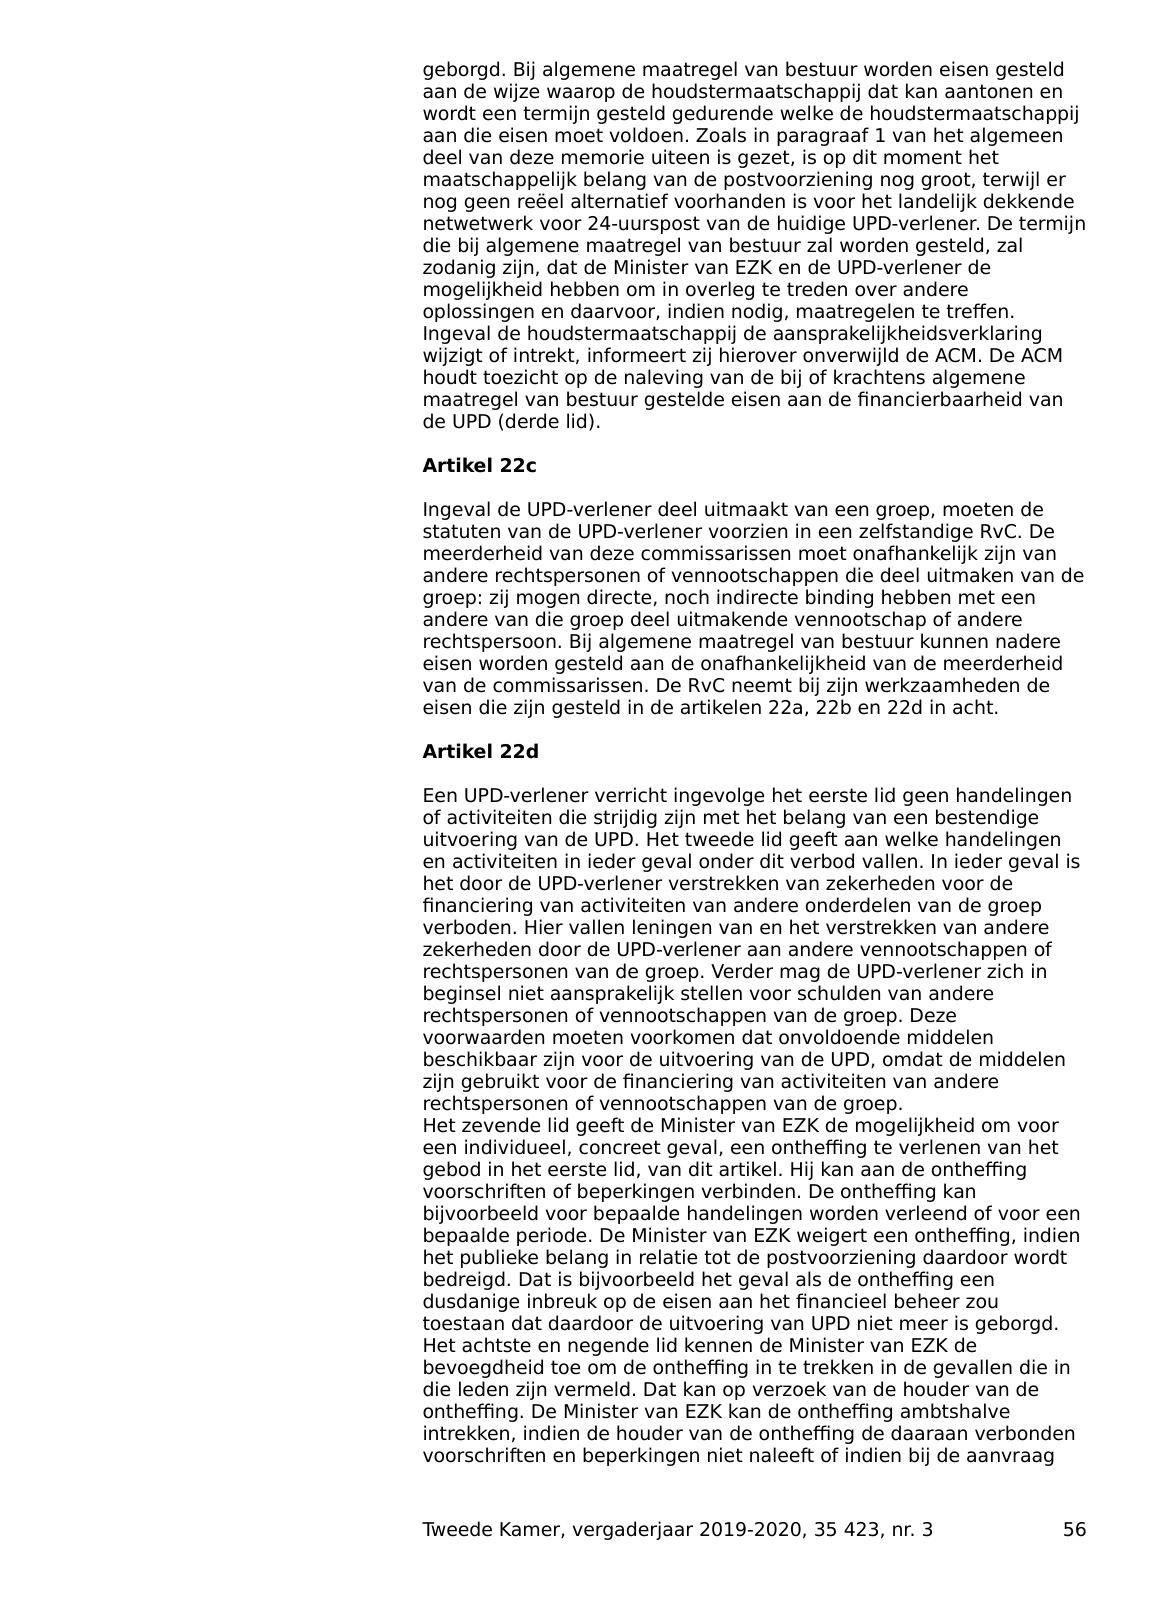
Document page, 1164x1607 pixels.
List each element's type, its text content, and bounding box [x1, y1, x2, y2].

text Het achtste en negende lid kennen de Minister van EZK de bevoegdheid toe om de ontheffing in te trekken in de gevallen die in die leden zijn vermeld. Dat kan op verzoek van de houder van de ontheffing. De Minister van EZK kan de ontheffing ambtshalve intrekken, indien de houder van de ontheffing de daaraan verbonden voorschriften en beperkingen niet naleeft of indien bij de aanvraag [422, 1335, 1087, 1467]
text Het zevende lid geeft de Minister van EZK de mogelijkheid om voor een individueel, concreet geval, een ontheffing te verlenen van het gebod in het eerste lid, van dit artikel. Hij kan aan de ontheffing voorschriften of beperkingen verbinden. De ontheffing kan bijvoorbeeld voor bepaalde handelingen worden verleend of voor een bepaalde periode. De Minister van EZK weigert een ontheffing, indien het publieke belang in relatie tot de postvoorziening daardoor wordt bedreigd. Dat is bijvoorbeeld het geval als de ontheffing een dusdanige inbreuk op de eisen aan het financieel beheer zou toestaan dat daardoor de uitvoering van UPD niet meer is geborgd. [422, 1115, 1087, 1335]
text Ingeval de UPD-verlener deel uitmaakt van een groep, moeten de statuten van de UPD-verlener voorzien in een zelfstandige RvC. De meerderheid van deze commissarissen moet onafhankelijk zijn van andere rechtspersonen of vennootschappen die deel uitmaken van de groep: zij mogen directe, noch indirecte binding hebben met een andere van die groep deel uitmakende vennootschap of andere rechtspersoon. Bij algemene maatregel van bestuur kunnen nadere eisen worden gesteld aan de onafhankelijkheid van de meerderheid van de commissarissen. De RvC neemt bij zijn werkzaamheden de eisen die zijn gesteld in de artikelen 22a, 22b en 22d in acht. [422, 499, 1087, 719]
subtitle Artikel 22c [422, 455, 1087, 477]
subtitle Artikel 22d [422, 741, 1087, 763]
text geborgd. Bij algemene maatregel van bestuur worden eisen gesteld aan de wijze waarop de houdstermaatschappij dat kan aantonen en wordt een termijn gesteld gedurende welke de houdstermaatschappij aan die eisen moet voldoen. Zoals in paragraaf 1 van het algemeen deel van deze memorie uiteen is gezet, is op dit moment het maatschappelijk belang van de postvoorziening nog groot, terwijl er nog geen reëel alternatief voorhanden is voor het landelijk dekkende netwetwerk voor 24-uurspost van de huidige UPD-verlener. De termijn die bij algemene maatregel van bestuur zal worden gesteld, zal zodanig zijn, dat de Minister van EZK en de UPD-verlener de mogelijkheid hebben om in overleg te treden over andere oplossingen en daarvoor, indien nodig, maatregelen te treffen. Ingeval de houdstermaatschappij de aansprakelijkheidsverklaring wijzigt of intrekt, informeert zij hierover onverwijld de ACM. De ACM houdt toezicht op de naleving van de bij of krachtens algemene maatregel van bestuur gestelde eisen aan de financierbaarheid van de UPD (derde lid). [422, 59, 1087, 433]
text Een UPD-verlener verricht ingevolge het eerste lid geen handelingen of activiteiten die strijdig zijn met het belang van een bestendige uitvoering van de UPD. Het tweede lid geeft aan welke handelingen en activiteiten in ieder geval onder dit verbod vallen. In ieder geval is het door de UPD-verlener verstrekken van zekerheden voor de financiering van activiteiten van andere onderdelen van de groep verboden. Hier vallen leningen van en het verstrekken van andere zekerheden door de UPD-verlener aan andere vennootschappen of rechtspersonen van de groep. Verder mag de UPD-verlener zich in beginsel niet aansprakelijk stellen voor schulden van andere rechtspersonen of vennootschappen van de groep. Deze voorwaarden moeten voorkomen dat onvoldoende middelen beschikbaar zijn voor de uitvoering van de UPD, omdat de middelen zijn gebruikt voor de financiering van activiteiten van andere rechtspersonen of vennootschappen van de groep. [422, 785, 1087, 1115]
